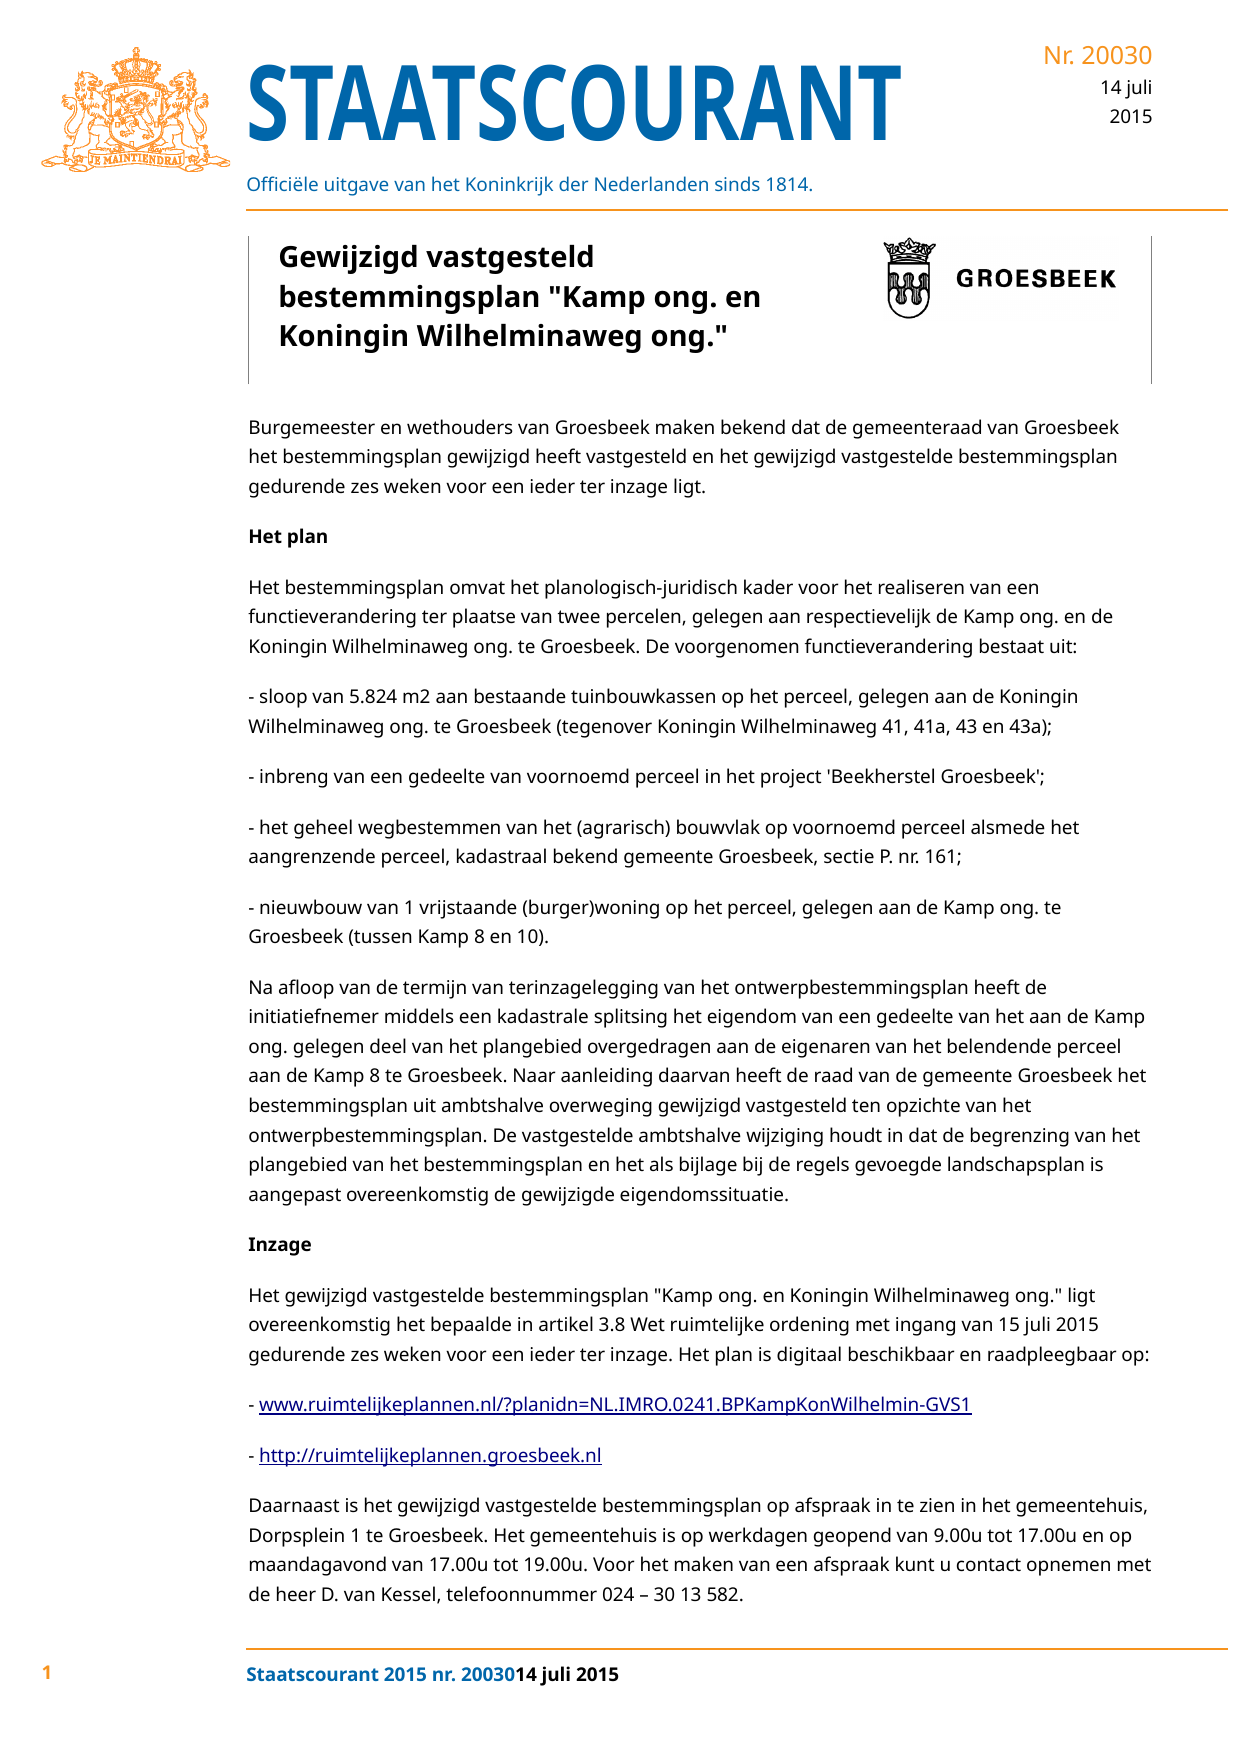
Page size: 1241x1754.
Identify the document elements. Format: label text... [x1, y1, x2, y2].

table_header Gewijzigd vastgesteld bestemmingsplan "Kamp ong. en Koningin Wilhelminaweg ong." [249, 236, 850, 384]
text - nieuwbouw van 1 vrijstaande (burger)woning op het perceel, gelegen aan de Kamp ong. te Groesbeek (tussen Kamp 8 en 10). [248, 894, 1152, 949]
text Het plan [248, 523, 1152, 549]
text - het geheel wegbestemmen van het (agrarisch) bouwvlak op voornoemd perceel alsmede het aangrenzende perceel, kadastraal bekend gemeente Groesbeek, sectie P. nr. 161; [248, 814, 1152, 869]
text - inbreng van een gedeelte van voornoemd perceel in het project 'Beekherstel Groesbeek'; [248, 763, 1152, 789]
text - http://ruimtelijkeplannen.groesbeek.nl [248, 1442, 1152, 1468]
text - sloop van 5.824 m2 aan bestaande tuinbouwkassen op het perceel, gelegen aan de Koningin Wilhelminaweg ong. te Groesbeek (tegenover Koningin Wilhelminaweg 41, 41a, 43 en 43a); [248, 683, 1152, 739]
picture [41, 47, 231, 172]
text Het gewijzigd vastgestelde bestemmingsplan "Kamp ong. en Koningin Wilhelminaweg ong." ligt overeenkomstig het bepaalde in artikel 3.8 Wet ruimtelijke ordening met ingang van 15 juli 2015 gedurende zes weken voor een ieder ter inzage. Het plan is digitaal beschikbaar en raadpleegbaar op: [248, 1282, 1152, 1367]
text Het bestemmingsplan omvat het planologisch-juridisch kader voor het realiseren van een functieverandering ter plaatse van twee percelen, gelegen aan respectievelijk de Kamp ong. en de Koningin Wilhelminaweg ong. te Groesbeek. De voorgenomen functieverandering bestaat uit: [248, 574, 1152, 659]
text Na afloop van de termijn van terinzagelegging van het ontwerpbestemmingsplan heeft de initiatiefnemer middels een kadastrale splitsing het eigendom van een gedeelte van het aan de Kamp ong. gelegen deel van het plangebied overgedragen aan de eigenaren van het belendende perceel aan de Kamp 8 te Groesbeek. Naar aanleiding daarvan heeft de raad van de gemeente Groesbeek het bestemmingsplan uit ambtshalve overweging gewijzigd vastgesteld ten opzichte van het ontwerpbestemmingsplan. De vastgestelde ambtshalve wijziging houdt in dat de begrenzing van het plangebied van het bestemmingsplan en het als bijlage bij de regels gevoegde landschapsplan is aangepast overeenkomstig de gewijzigde eigendomssituatie. [248, 974, 1152, 1207]
table_header [850, 236, 1151, 384]
text - www.ruimtelijkeplannen.nl/?planidn=NL.IMRO.0241.BPKampKonWilhelmin-GVS1 [248, 1391, 1152, 1417]
picture [882, 236, 1119, 321]
text Daarnaast is het gewijzigd vastgestelde bestemmingsplan op afspraak in te zien in het gemeentehuis, Dorpsplein 1 te Groesbeek. Het gemeentehuis is op werkdagen geopend van 9.00u tot 17.00u en op maandagavond van 17.00u tot 19.00u. Voor het maken van een afspraak kunt u contact opnemen met de heer D. van Kessel, telefoonnummer 024 – 30 13 582. [248, 1492, 1152, 1607]
text Burgemeester en wethouders van Groesbeek maken bekend dat de gemeenteraad van Groesbeek het bestemmingsplan gewijzigd heeft vastgesteld en het gewijzigd vastgestelde bestemmingsplan gedurende zes weken voor een ieder ter inzage ligt. [248, 414, 1152, 499]
text Inzage [248, 1231, 1152, 1257]
